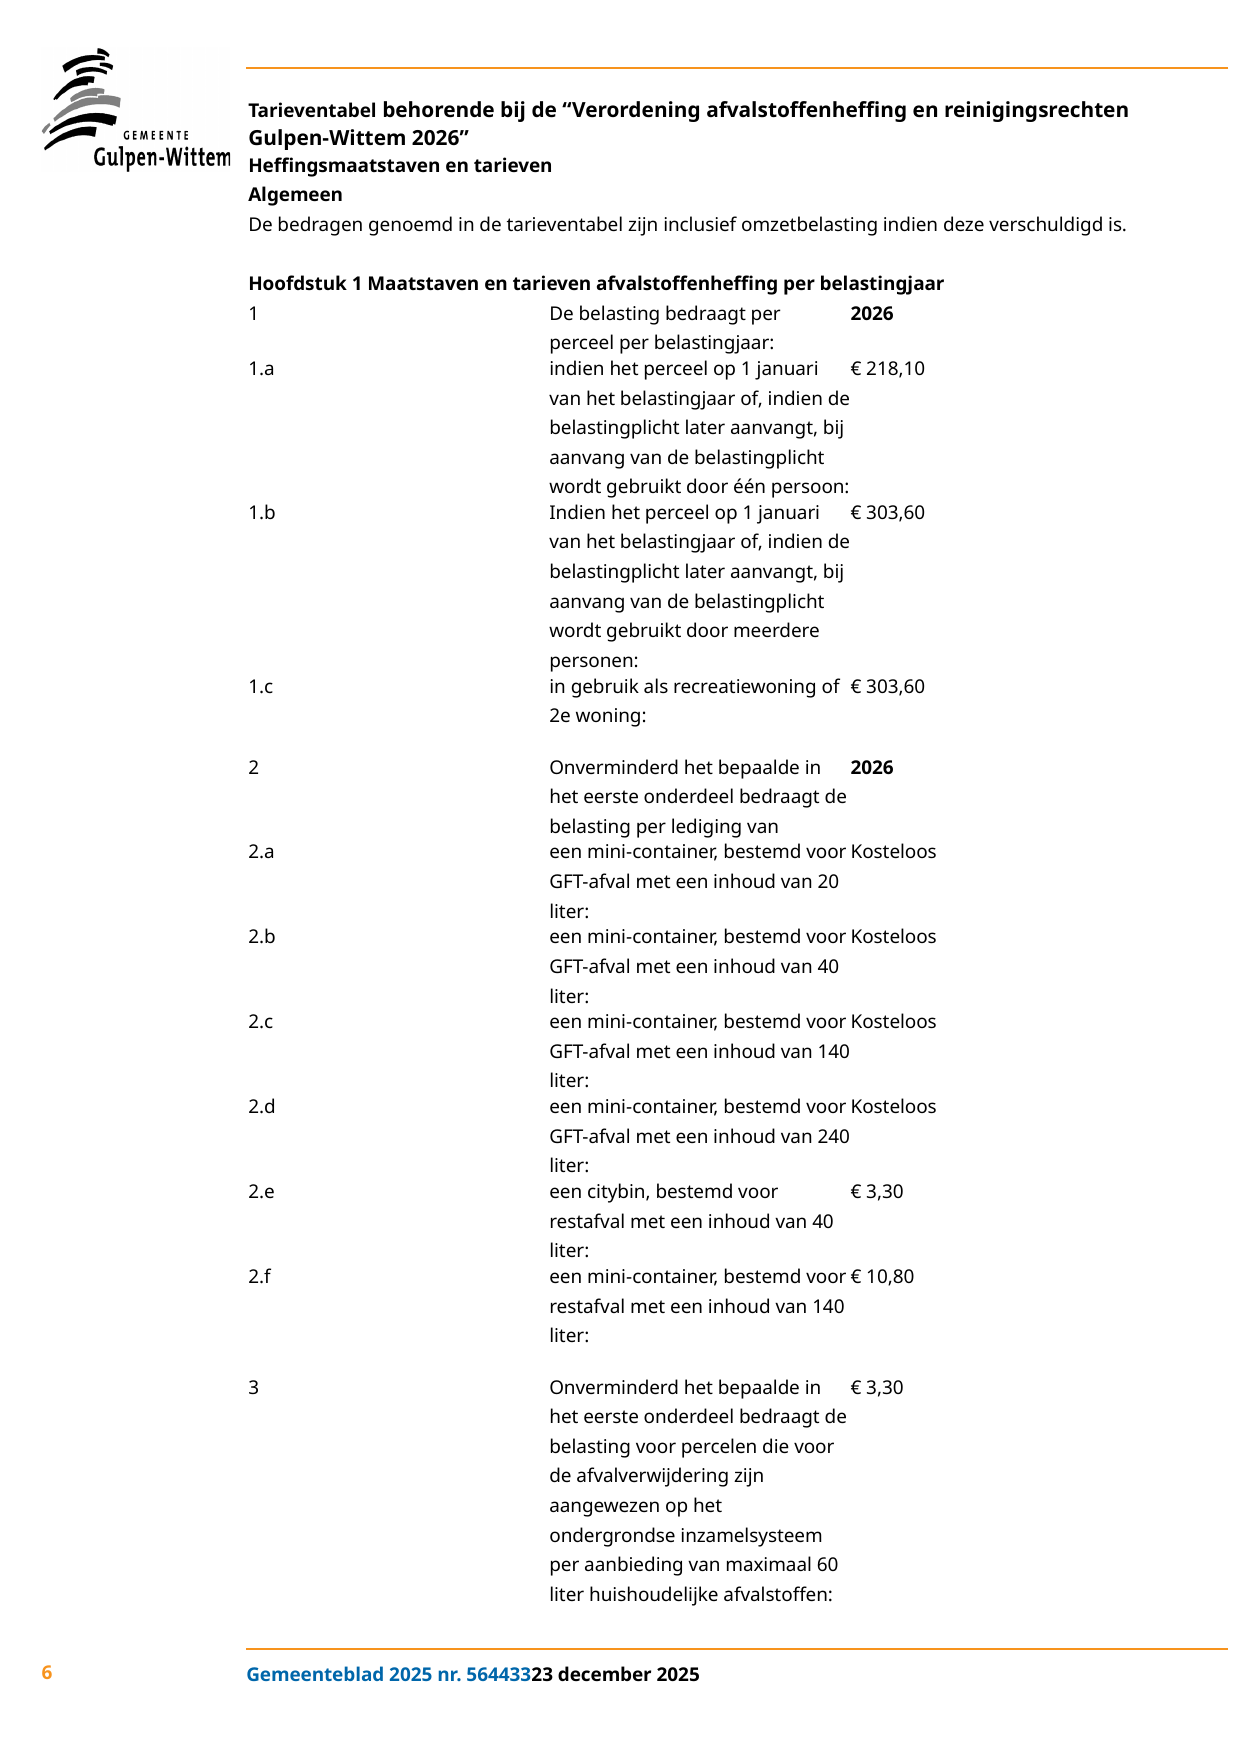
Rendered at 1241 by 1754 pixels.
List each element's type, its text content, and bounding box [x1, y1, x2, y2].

table_cell € 10,80 [850, 1263, 1152, 1348]
table_cell Indien het perceel op 1 januari van het belastingjaar of, indien de belastingplicht later aanvangt, bij aanvang van de belastingplicht wordt gebruikt door meerdere personen: [549, 499, 850, 673]
table_cell Onverminderd het bepaalde in het eerste onderdeel bedraagt de belasting per lediging van [549, 754, 850, 839]
table_cell 2.a [248, 839, 549, 924]
table_cell Kosteloos [850, 839, 1152, 924]
table_cell 1.c [248, 673, 549, 728]
text De bedragen genoemd in de tarieventabel zijn inclusief omzetbelasting indien deze verschuldigd is. [248, 211, 1152, 237]
table_cell 2.b [248, 924, 549, 1008]
table_cell [248, 728, 549, 754]
table_header 2026 [850, 300, 1152, 355]
table_cell [248, 1348, 549, 1374]
table_cell 2.c [248, 1009, 549, 1093]
table_cell 2.d [248, 1094, 549, 1178]
table_cell € 303,60 [850, 499, 1152, 673]
table_cell een mini-container, bestemd voor GFT-afval met een inhoud van 40 liter: [549, 924, 850, 1008]
table_cell € 3,30 [850, 1374, 1152, 1607]
table_cell € 218,10 [850, 355, 1152, 499]
table_cell een mini-container, bestemd voor GFT-afval met een inhoud van 140 liter: [549, 1009, 850, 1093]
text Algemeen [248, 181, 1152, 207]
table_cell indien het perceel op 1 januari van het belastingjaar of, indien de belastingplicht later aanvangt, bij aanvang van de belastingplicht wordt gebruikt door één persoon: [549, 355, 850, 499]
table_cell 3 [248, 1374, 549, 1607]
table_cell 2.e [248, 1178, 549, 1263]
table_cell € 3,30 [850, 1178, 1152, 1263]
table_cell 2.f [248, 1263, 549, 1348]
picture [41, 47, 231, 172]
table_cell Onverminderd het bepaalde in het eerste onderdeel bedraagt de belasting voor percelen die voor de afvalverwijdering zijn aangewezen op het ondergrondse inzamelsysteem per aanbieding van maximaal 60 liter huishoudelijke afvalstoffen: [549, 1374, 850, 1607]
table_cell in gebruik als recreatiewoning of 2e woning: [549, 673, 850, 728]
table_cell 2026 [850, 754, 1152, 839]
table_cell 1.b [248, 499, 549, 673]
table_cell € 303,60 [850, 673, 1152, 728]
table_cell Kosteloos [850, 924, 1152, 1008]
table_cell Kosteloos [850, 1009, 1152, 1093]
table_cell [850, 728, 1152, 754]
text Tarieventabel behorende bij de “Verordening afvalstoffenheffing en reinigingsrechten Gulpen-Wittem 2026” [248, 95, 1152, 152]
table_cell 1.a [248, 355, 549, 499]
table_cell Kosteloos [850, 1094, 1152, 1178]
table_cell een mini-container, bestemd voor GFT-afval met een inhoud van 240 liter: [549, 1094, 850, 1178]
table_cell een mini-container, bestemd voor restafval met een inhoud van 140 liter: [549, 1263, 850, 1348]
table_header De belasting bedraagt per perceel per belastingjaar: [549, 300, 850, 355]
text Heffingsmaatstaven en tarieven [248, 152, 1152, 177]
text Hoofdstuk 1 Maatstaven en tarieven afvalstoffenheffing per belastingjaar [248, 270, 1152, 296]
table_cell [850, 1348, 1152, 1374]
table_cell een mini-container, bestemd voor GFT-afval met een inhoud van 20 liter: [549, 839, 850, 924]
table_cell [549, 1348, 850, 1374]
table_cell een citybin, bestemd voor restafval met een inhoud van 40 liter: [549, 1178, 850, 1263]
table_cell [549, 728, 850, 754]
table_cell 2 [248, 754, 549, 839]
table_header 1 [248, 300, 549, 355]
